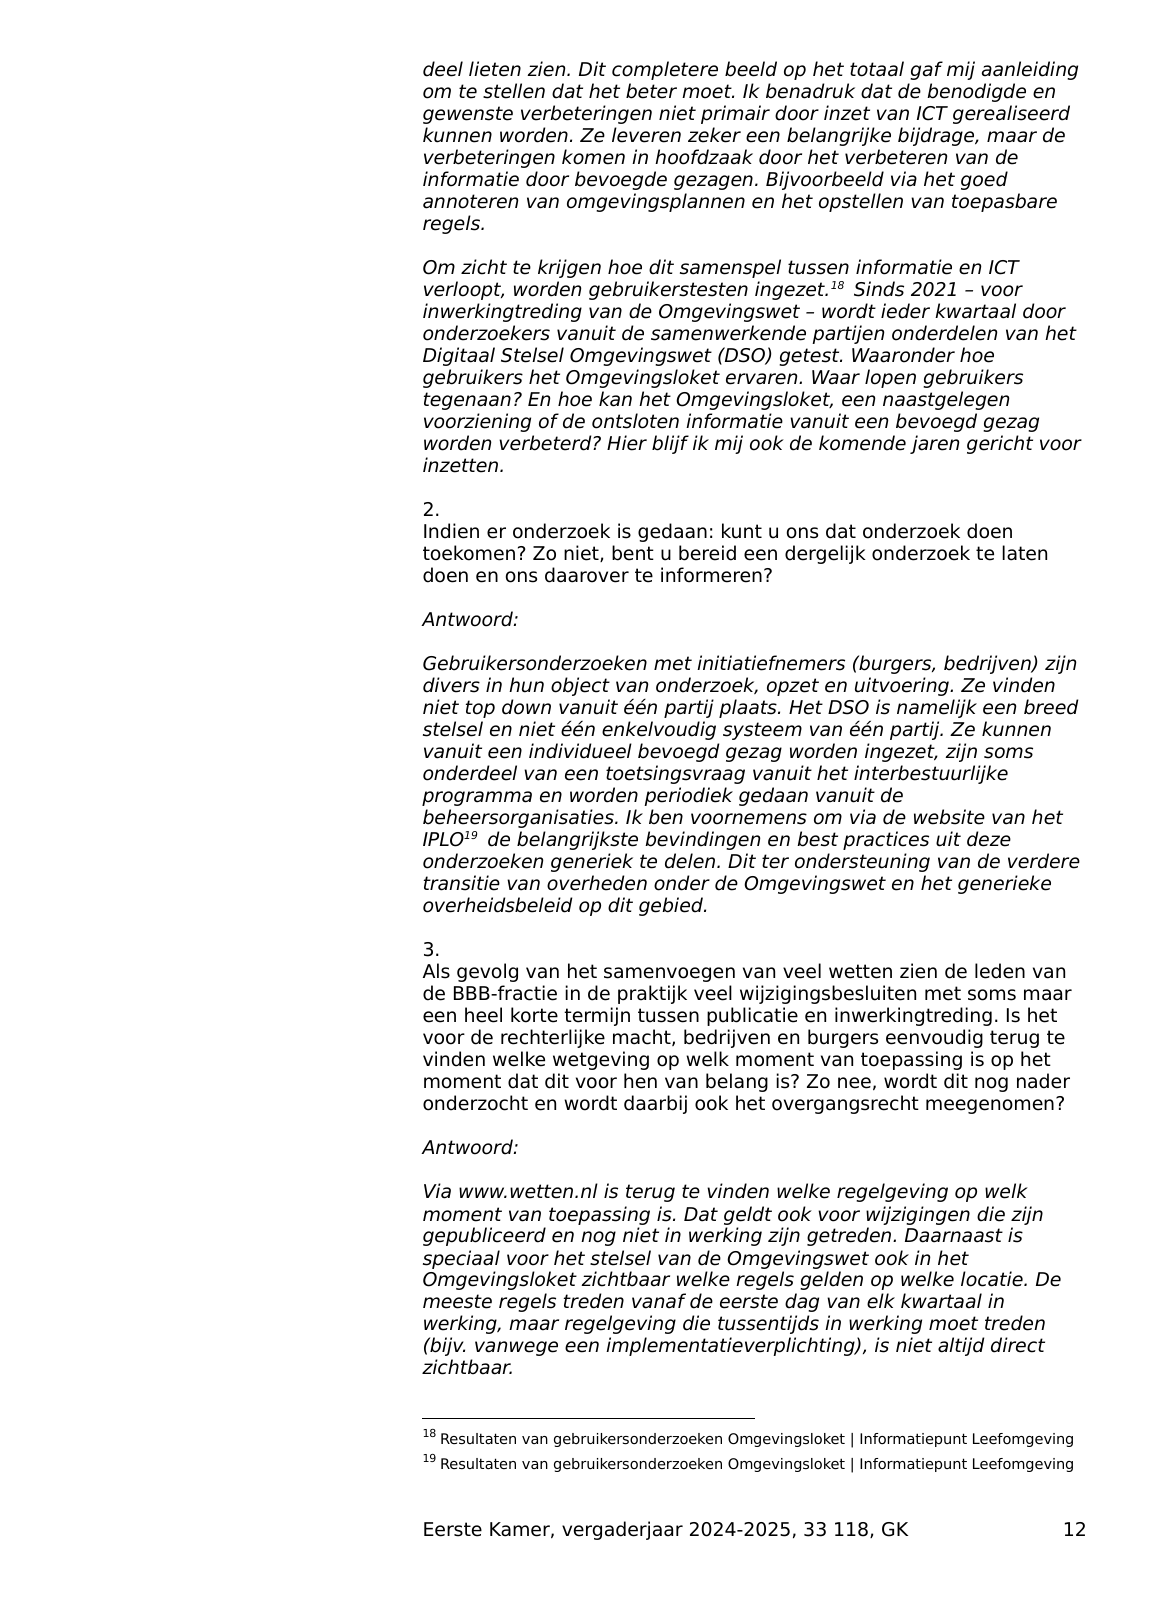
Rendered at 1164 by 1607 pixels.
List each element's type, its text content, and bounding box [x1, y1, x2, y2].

text Indien er onderzoek is gedaan: kunt u ons dat onderzoek doen toekomen? Zo niet, bent u bereid een dergelijk onderzoek te laten doen en ons daarover te informeren? [422, 521, 1087, 587]
text Als gevolg van het samenvoegen van veel wetten zien de leden van de BBB-fractie in de praktijk veel wijzigingsbesluiten met soms maar een heel korte termijn tussen publicatie en inwerkingtreding. Is het voor de rechterlijke macht, bedrijven en burgers eenvoudig terug te vinden welke wetgeving op welk moment van toepassing is op het moment dat dit voor hen van belang is? Zo nee, wordt dit nog nader onderzocht en wordt daarbij ook het overgangsrecht meegenomen? [422, 961, 1087, 1115]
text Resultaten van gebruikersonderzoeken Omgevingsloket | Informatiepunt Leefomgeving [422, 1452, 1087, 1474]
subtitle Antwoord: [422, 1137, 1087, 1159]
text 3. [422, 939, 1087, 961]
subtitle Antwoord: [422, 609, 1087, 631]
text Gebruikersonderzoeken met initiatiefnemers (burgers, bedrijven) zijn divers in hun object van onderzoek, opzet en uitvoering. Ze vinden niet top down vanuit één partij plaats. Het DSO is namelijk een breed stelsel en niet één enkelvoudig systeem van één partij. Ze kunnen vanuit een individueel bevoegd gezag worden ingezet, zijn soms onderdeel van een toetsingsvraag vanuit het interbestuurlijke programma en worden periodiek gedaan vanuit de beheersorganisaties. Ik ben voornemens om via de website van het IPLO de belangrijkste bevindingen en best practices uit deze onderzoeken generiek te delen. Dit ter ondersteuning van de verdere transitie van overheden onder de Omgevingswet en het generieke overheidsbeleid op dit gebied. [422, 653, 1087, 917]
text Resultaten van gebruikersonderzoeken Omgevingsloket | Informatiepunt Leefomgeving [422, 1427, 1087, 1449]
text Via www.wetten.nl is terug te vinden welke regelgeving op welk moment van toepassing is. Dat geldt ook voor wijzigingen die zijn gepubliceerd en nog niet in werking zijn getreden. Daarnaast is speciaal voor het stelsel van de Omgevingswet ook in het Omgevingsloket zichtbaar welke regels gelden op welke locatie. De meeste regels treden vanaf de eerste dag van elk kwartaal in werking, maar regelgeving die tussentijds in werking moet treden (bijv. vanwege een implementatieverplichting), is niet altijd direct zichtbaar. [422, 1181, 1087, 1379]
text Om zicht te krijgen hoe dit samenspel tussen informatie en ICT verloopt, worden gebruikerstesten ingezet. Sinds 2021 – voor inwerkingtreding van de Omgevingswet – wordt ieder kwartaal door onderzoekers vanuit de samenwerkende partijen onderdelen van het Digitaal Stelsel Omgevingswet (DSO) getest. Waaronder hoe gebruikers het Omgevingsloket ervaren. Waar lopen gebruikers tegenaan? En hoe kan het Omgevingsloket, een naastgelegen voorziening of de ontsloten informatie vanuit een bevoegd gezag worden verbeterd? Hier blijf ik mij ook de komende jaren gericht voor inzetten. [422, 257, 1087, 477]
text deel lieten zien. Dit completere beeld op het totaal gaf mij aanleiding om te stellen dat het beter moet. Ik benadruk dat de benodigde en gewenste verbeteringen niet primair door inzet van ICT gerealiseerd kunnen worden. Ze leveren zeker een belangrijke bijdrage, maar de verbeteringen komen in hoofdzaak door het verbeteren van de informatie door bevoegde gezagen. Bijvoorbeeld via het goed annoteren van omgevingsplannen en het opstellen van toepasbare regels. [422, 59, 1087, 235]
text 2. [422, 499, 1087, 521]
